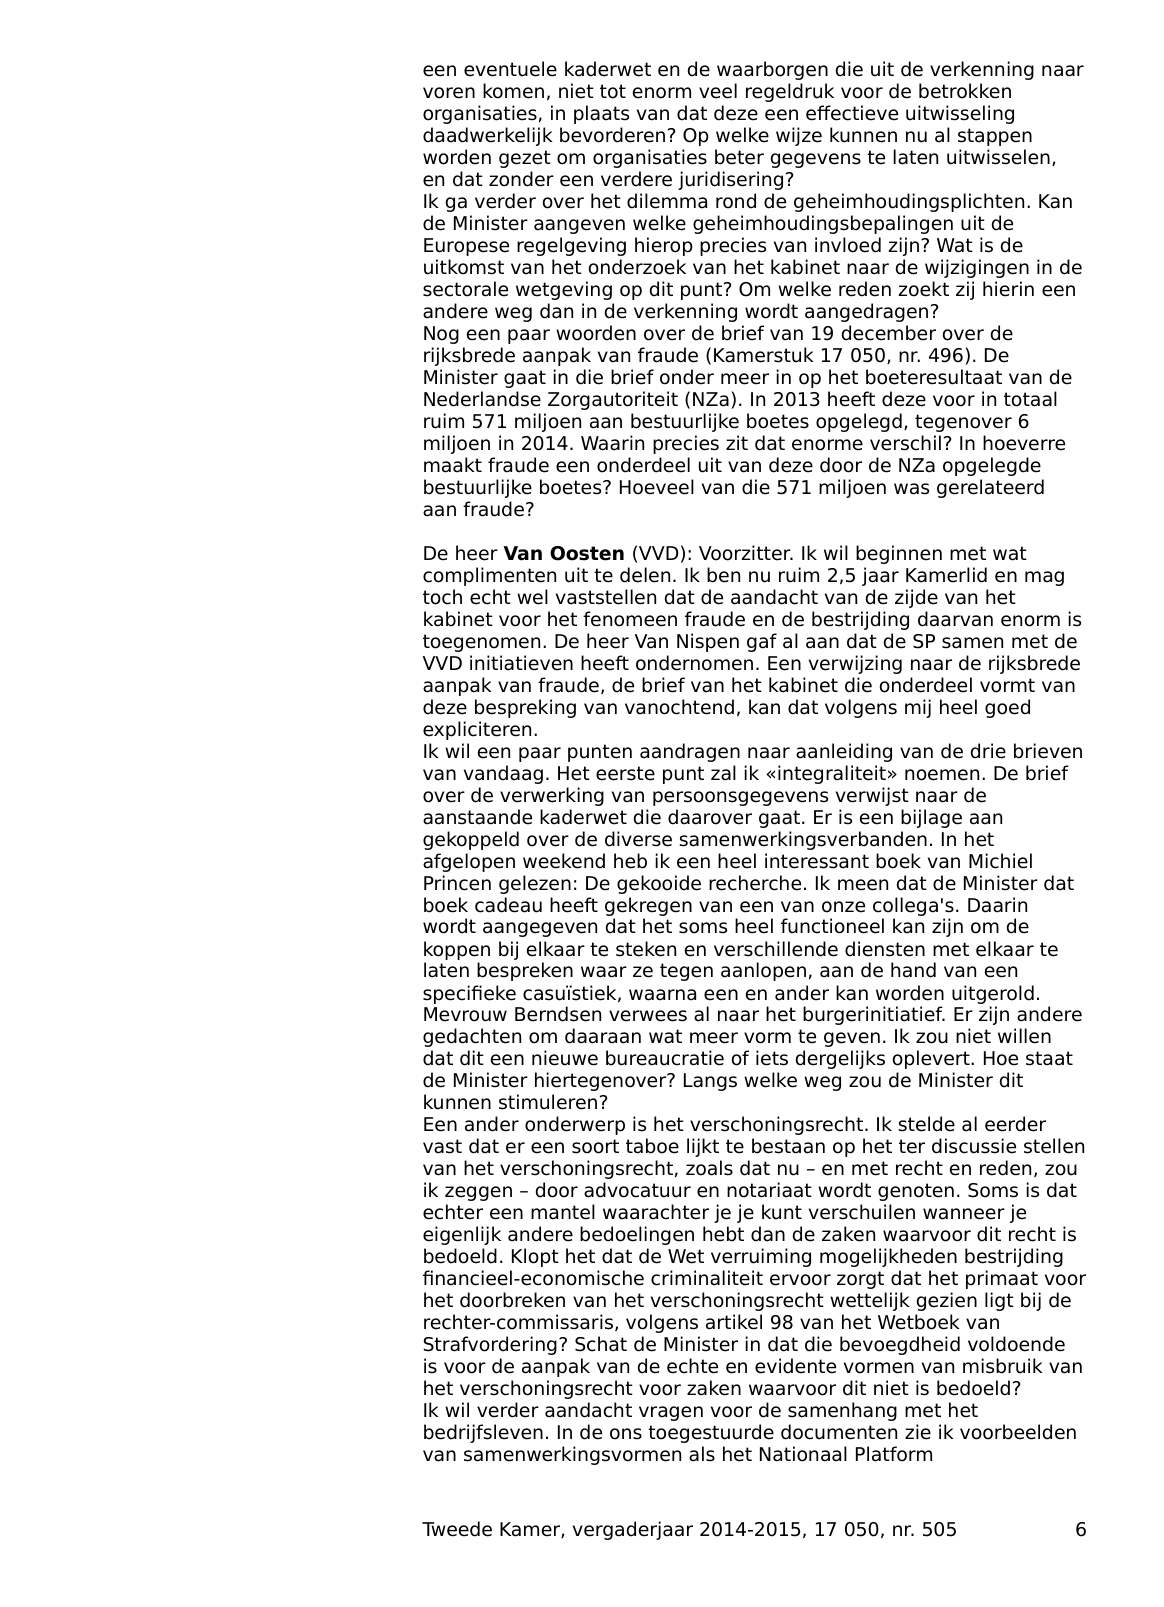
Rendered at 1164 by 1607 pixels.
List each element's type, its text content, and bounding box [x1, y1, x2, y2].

text Ik wil een paar punten aandragen naar aanleiding van de drie brieven van vandaag. Het eerste punt zal ik «integraliteit» noemen. De brief over de verwerking van persoonsgegevens verwijst naar de aanstaande kaderwet die daarover gaat. Er is een bijlage aan gekoppeld over de diverse samenwerkingsverbanden. In het afgelopen weekend heb ik een heel interessant boek van Michiel Princen gelezen: De gekooide recherche. Ik meen dat de Minister dat boek cadeau heeft gekregen van een van onze collega's. Daarin wordt aangegeven dat het soms heel functioneel kan zijn om de koppen bij elkaar te steken en verschillende diensten met elkaar te laten bespreken waar ze tegen aanlopen, aan de hand van een specifieke casuïstiek, waarna een en ander kan worden uitgerold. Mevrouw Berndsen verwees al naar het burgerinitiatief. Er zijn andere gedachten om daaraan wat meer vorm te geven. Ik zou niet willen dat dit een nieuwe bureaucratie of iets dergelijks oplevert. Hoe staat de Minister hiertegenover? Langs welke weg zou de Minister dit kunnen stimuleren? [422, 741, 1087, 1114]
text Ik wil verder aandacht vragen voor de samenhang met het bedrijfsleven. In de ons toegestuurde documenten zie ik voorbeelden van samenwerkingsvormen als het Nationaal Platform [422, 1400, 1087, 1466]
text Ik ga verder over het dilemma rond de geheimhoudingsplichten. Kan de Minister aangeven welke geheimhoudingsbepalingen uit de Europese regelgeving hierop precies van invloed zijn? Wat is de uitkomst van het onderzoek van het kabinet naar de wijzigingen in de sectorale wetgeving op dit punt? Om welke reden zoekt zij hierin een andere weg dan in de verkenning wordt aangedragen? [422, 191, 1087, 323]
text een eventuele kaderwet en de waarborgen die uit de verkenning naar voren komen, niet tot enorm veel regeldruk voor de betrokken organisaties, in plaats van dat deze een effectieve uitwisseling daadwerkelijk bevorderen? Op welke wijze kunnen nu al stappen worden gezet om organisaties beter gegevens te laten uitwisselen, en dat zonder een verdere juridisering? [422, 59, 1087, 191]
text Nog een paar woorden over de brief van 19 december over de rijksbrede aanpak van fraude (Kamerstuk 17 050, nr. 496). De Minister gaat in die brief onder meer in op het boeteresultaat van de Nederlandse Zorgautoriteit (NZa). In 2013 heeft deze voor in totaal ruim 571 miljoen aan bestuurlijke boetes opgelegd, tegenover 6 miljoen in 2014. Waarin precies zit dat enorme verschil? In hoeverre maakt fraude een onderdeel uit van deze door de NZa opgelegde bestuurlijke boetes? Hoeveel van die 571 miljoen was gerelateerd aan fraude? [422, 323, 1087, 521]
text Een ander onderwerp is het verschoningsrecht. Ik stelde al eerder vast dat er een soort taboe lijkt te bestaan op het ter discussie stellen van het verschoningsrecht, zoals dat nu – en met recht en reden, zou ik zeggen – door advocatuur en notariaat wordt genoten. Soms is dat echter een mantel waarachter je je kunt verschuilen wanneer je eigenlijk andere bedoelingen hebt dan de zaken waarvoor dit recht is bedoeld. Klopt het dat de Wet verruiming mogelijkheden bestrijding financieel-economische criminaliteit ervoor zorgt dat het primaat voor het doorbreken van het verschoningsrecht wettelijk gezien ligt bij de rechter-commissaris, volgens artikel 98 van het Wetboek van Strafvordering? Schat de Minister in dat die bevoegdheid voldoende is voor de aanpak van de echte en evidente vormen van misbruik van het verschoningsrecht voor zaken waarvoor dit niet is bedoeld? [422, 1114, 1087, 1400]
text De heer Van Oosten (VVD): Voorzitter. Ik wil beginnen met wat complimenten uit te delen. Ik ben nu ruim 2,5 jaar Kamerlid en mag toch echt wel vaststellen dat de aandacht van de zijde van het kabinet voor het fenomeen fraude en de bestrijding daarvan enorm is toegenomen. De heer Van Nispen gaf al aan dat de SP samen met de VVD initiatieven heeft ondernomen. Een verwijzing naar de rijksbrede aanpak van fraude, de brief van het kabinet die onderdeel vormt van deze bespreking van vanochtend, kan dat volgens mij heel goed expliciteren. [422, 543, 1087, 741]
